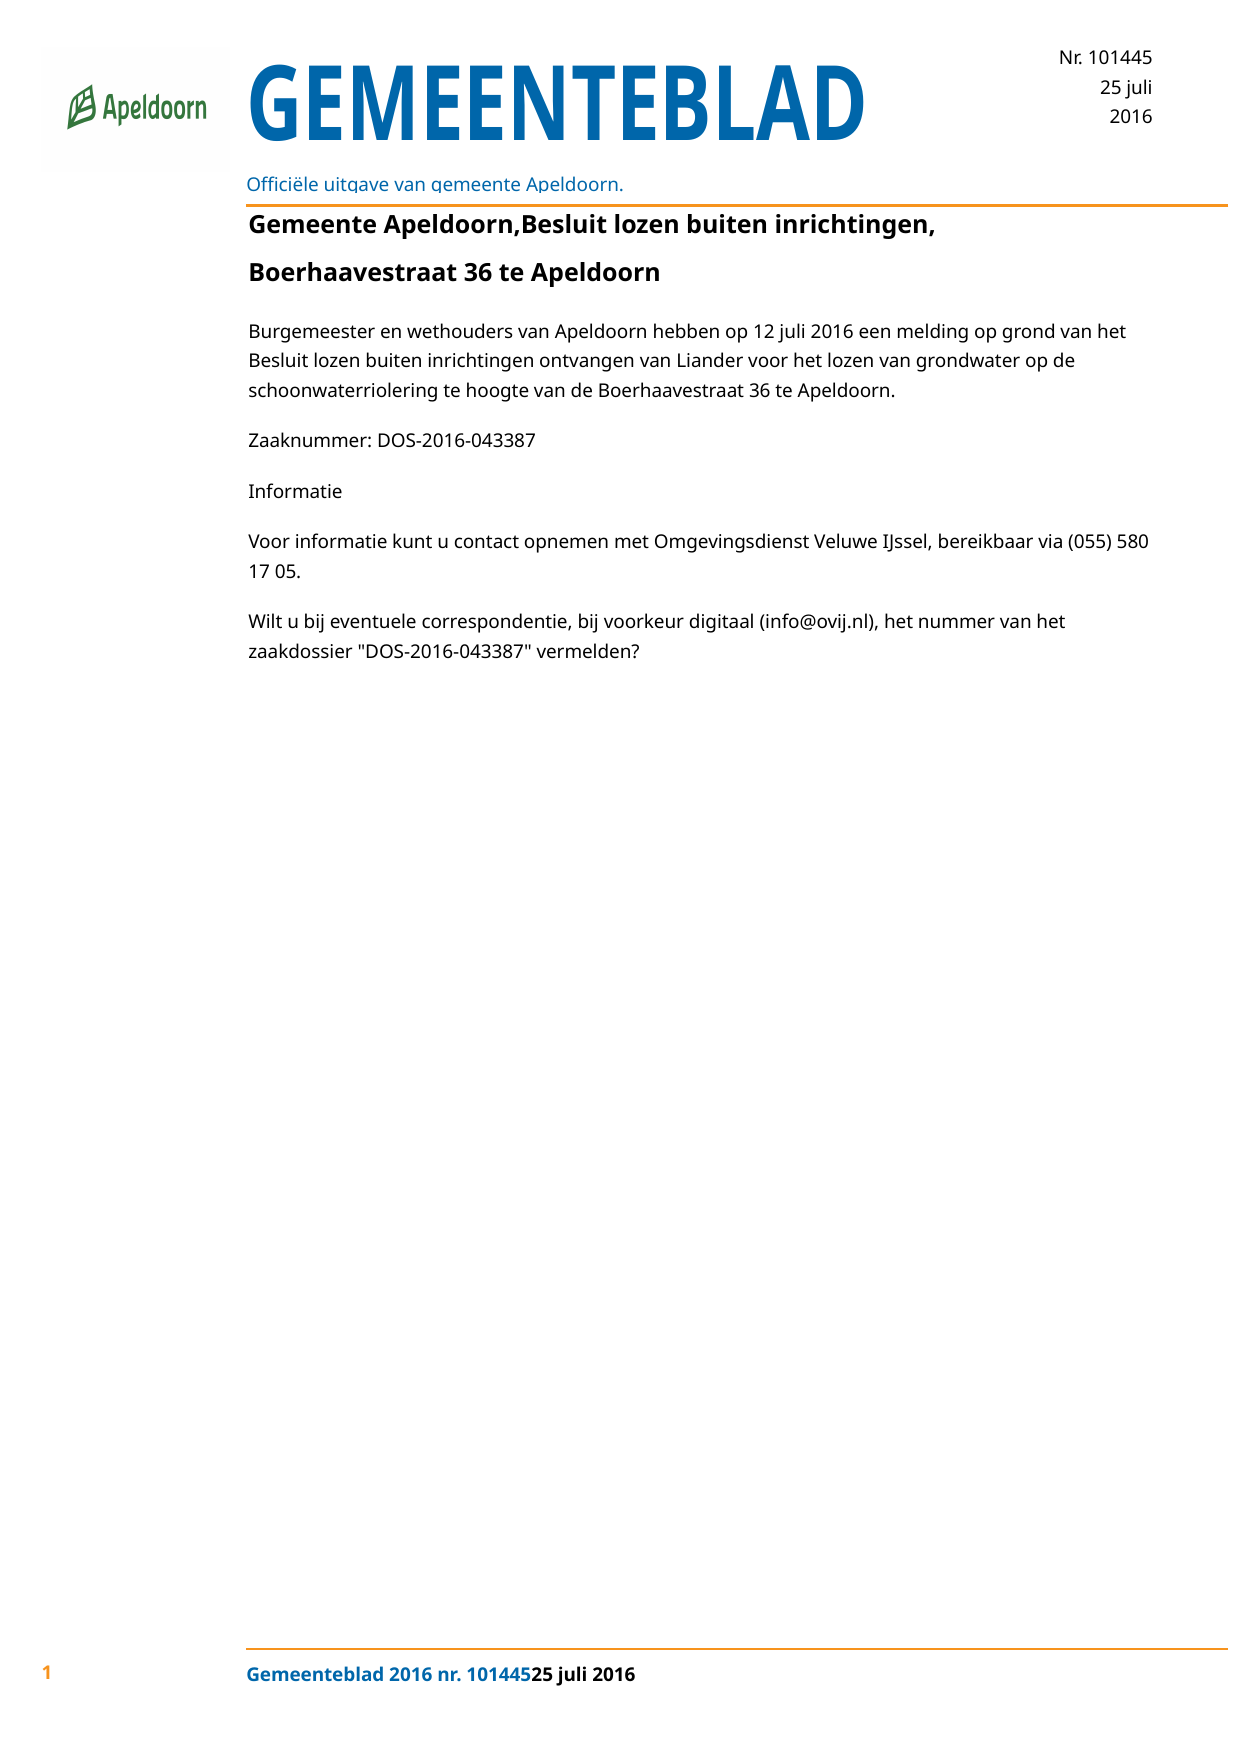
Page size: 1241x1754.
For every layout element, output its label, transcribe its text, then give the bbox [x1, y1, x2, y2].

text Zaaknummer: DOS-2016-043387 [248, 427, 1152, 453]
text Wilt u bij eventuele correspondentie, bij voorkeur digitaal (info@ovij.nl), het nummer van het zaakdossier "DOS-2016-043387" vermelden? [248, 608, 1152, 664]
text Gemeente Apeldoorn,Besluit lozen buiten inrichtingen, Boerhaavestraat 36 te Apeldoorn [248, 207, 1152, 288]
text Voor informatie kunt u contact opnemen met Omgevingsdienst Veluwe IJssel, bereikbaar via (055) 580 17 05. [248, 528, 1152, 584]
picture [41, 47, 231, 172]
text Informatie [248, 478, 1152, 504]
text Burgemeester en wethouders van Apeldoorn hebben op 12 juli 2016 een melding op grond van het Besluit lozen buiten inrichtingen ontvangen van Liander voor het lozen van grondwater op de schoonwaterriolering te hoogte van de Boerhaavestraat 36 te Apeldoorn. [248, 318, 1152, 403]
